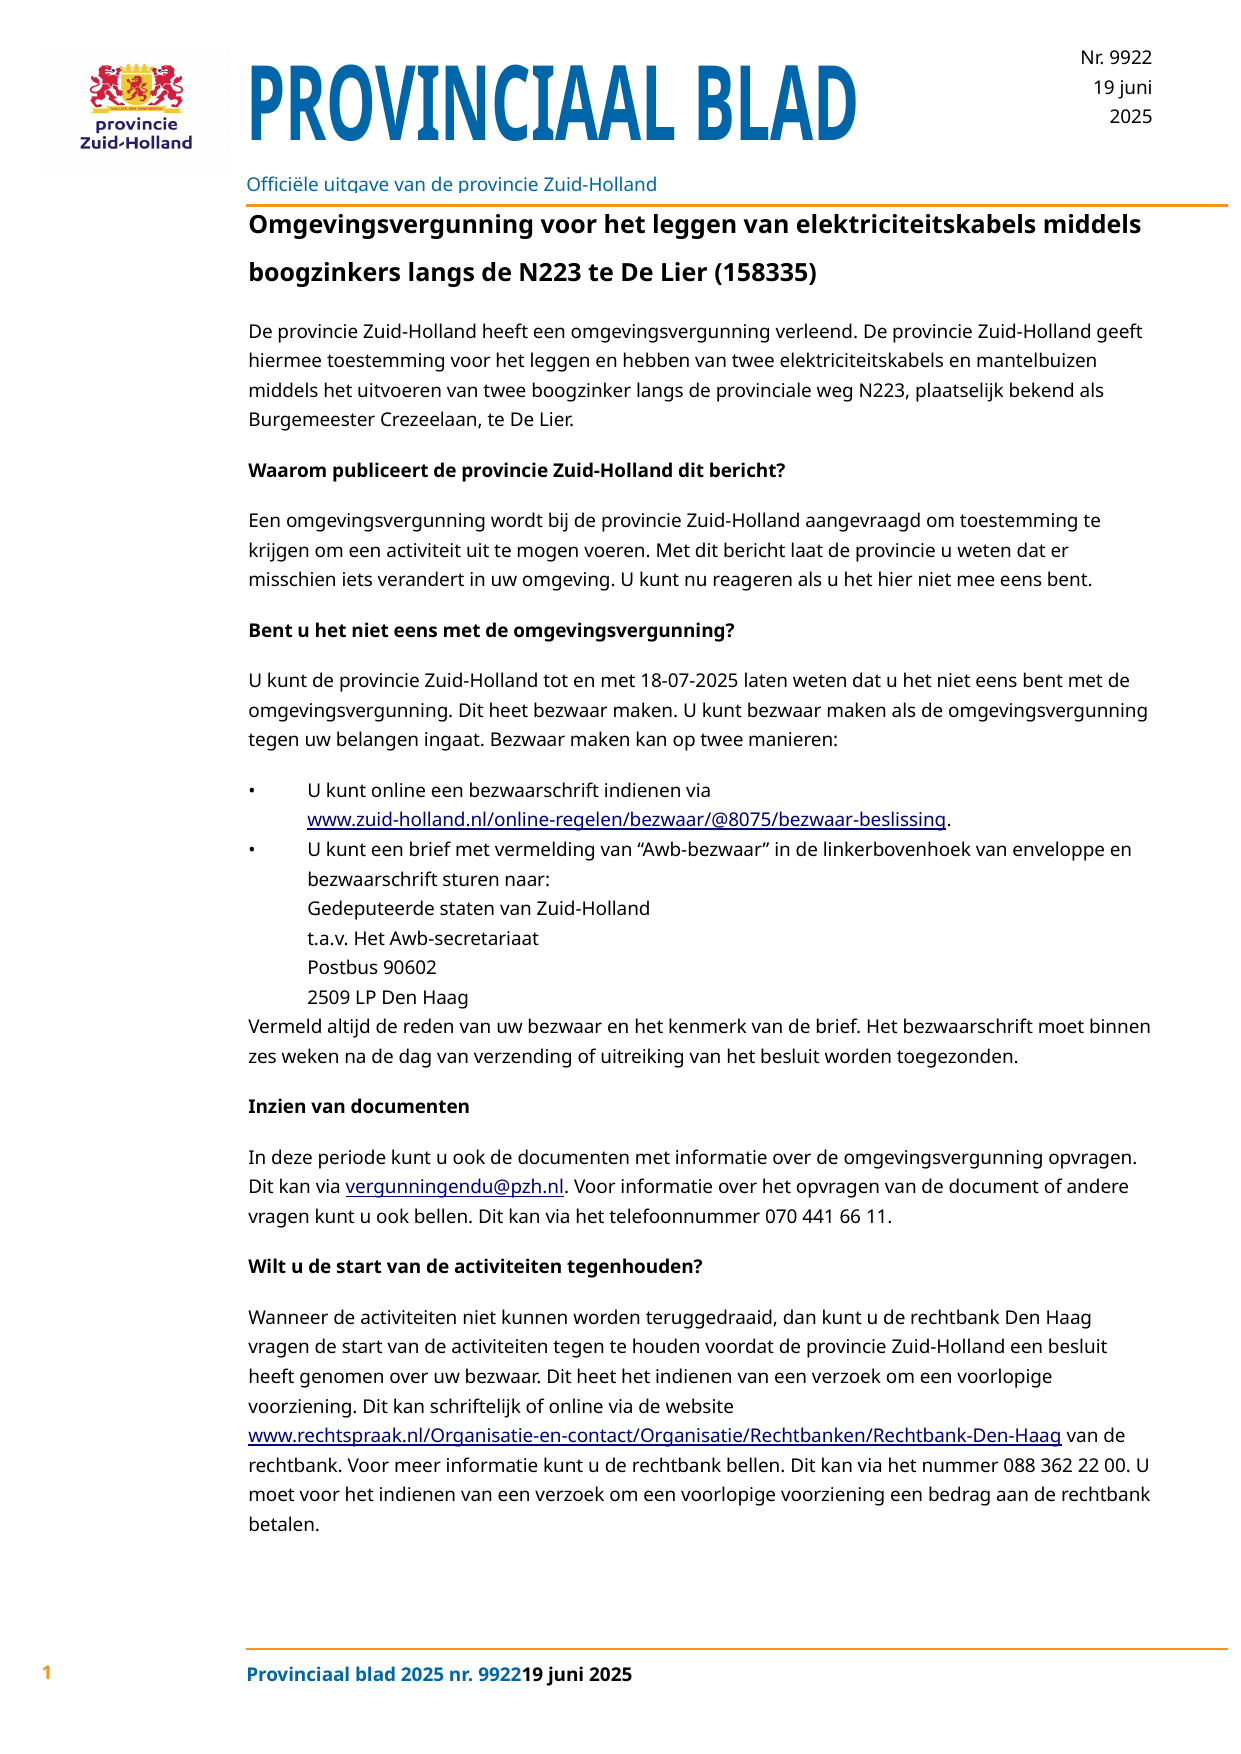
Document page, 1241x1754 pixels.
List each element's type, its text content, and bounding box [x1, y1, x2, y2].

list t.a.v. Het Awb-secretariaat [248, 925, 1152, 951]
text Waarom publiceert de provincie Zuid-Holland dit bericht? [248, 457, 1152, 483]
list 2509 LP Den Haag [248, 984, 1152, 1010]
text Inzien van documenten [248, 1094, 1152, 1119]
text Een omgevingsvergunning wordt bij de provincie Zuid-Holland aangevraagd om toestemming te krijgen om een activiteit uit te mogen voeren. Met dit bericht laat de provincie u weten dat er misschien iets verandert in uw omgeving. U kunt nu reageren als u het hier niet mee eens bent. [248, 507, 1152, 592]
list U kunt een brief met vermelding van “Awb-bezwaar” in de linkerbovenhoek van enveloppe en bezwaarschrift sturen naar: [248, 836, 1152, 892]
text Omgevingsvergunning voor het leggen van elektriciteitskabels middels boogzinkers langs de N223 te De Lier (158335) [248, 207, 1152, 288]
list Postbus 90602 [248, 954, 1152, 980]
text In deze periode kunt u ook de documenten met informatie over de omgevingsvergunning opvragen. Dit kan via vergunningendu@pzh.nl. Voor informatie over het opvragen van de document of andere vragen kunt u ook bellen. Dit kan via het telefoonnummer 070 441 66 11. [248, 1144, 1152, 1229]
text Wanneer de activiteiten niet kunnen worden teruggedraaid, dan kunt u de rechtbank Den Haag vragen de start van de activiteiten tegen te houden voordat de provincie Zuid-Holland een besluit heeft genomen over uw bezwaar. Dit heet het indienen van een verzoek om een voorlopige voorziening. Dit kan schriftelijk of online via de website www.rechtspraak.nl/Organisatie-en-contact/Organisatie/Rechtbanken/Rechtbank-Den-Haag van de rechtbank. Voor meer informatie kunt u de rechtbank bellen. Dit kan via het nummer 088 362 22 00. U moet voor het indienen van een verzoek om een voorlopige voorziening een bedrag aan de rechtbank betalen. [248, 1304, 1152, 1537]
text Vermeld altijd de reden van uw bezwaar en het kenmerk van de brief. Het bezwaarschrift moet binnen zes weken na de dag van verzending of uitreiking van het besluit worden toegezonden. [248, 1014, 1152, 1069]
text U kunt de provincie Zuid-Holland tot en met 18-07-2025 laten weten dat u het niet eens bent met de omgevingsvergunning. Dit heet bezwaar maken. U kunt bezwaar maken als de omgevingsvergunning tegen uw belangen ingaat. Bezwaar maken kan op twee manieren: [248, 667, 1152, 752]
list U kunt online een bezwaarschrift indienen via www.zuid-holland.nl/online-regelen/bezwaar/@8075/bezwaar-beslissing. [248, 777, 1152, 832]
picture [41, 47, 231, 172]
text Wilt u de start van de activiteiten tegenhouden? [248, 1254, 1152, 1279]
list Gedeputeerde staten van Zuid-Holland [248, 895, 1152, 921]
text Bent u het niet eens met de omgevingsvergunning? [248, 617, 1152, 643]
text De provincie Zuid-Holland heeft een omgevingsvergunning verleend. De provincie Zuid-Holland geeft hiermee toestemming voor het leggen en hebben van twee elektriciteitskabels en mantelbuizen middels het uitvoeren van twee boogzinker langs de provinciale weg N223, plaatselijk bekend als Burgemeester Crezeelaan, te De Lier. [248, 318, 1152, 432]
